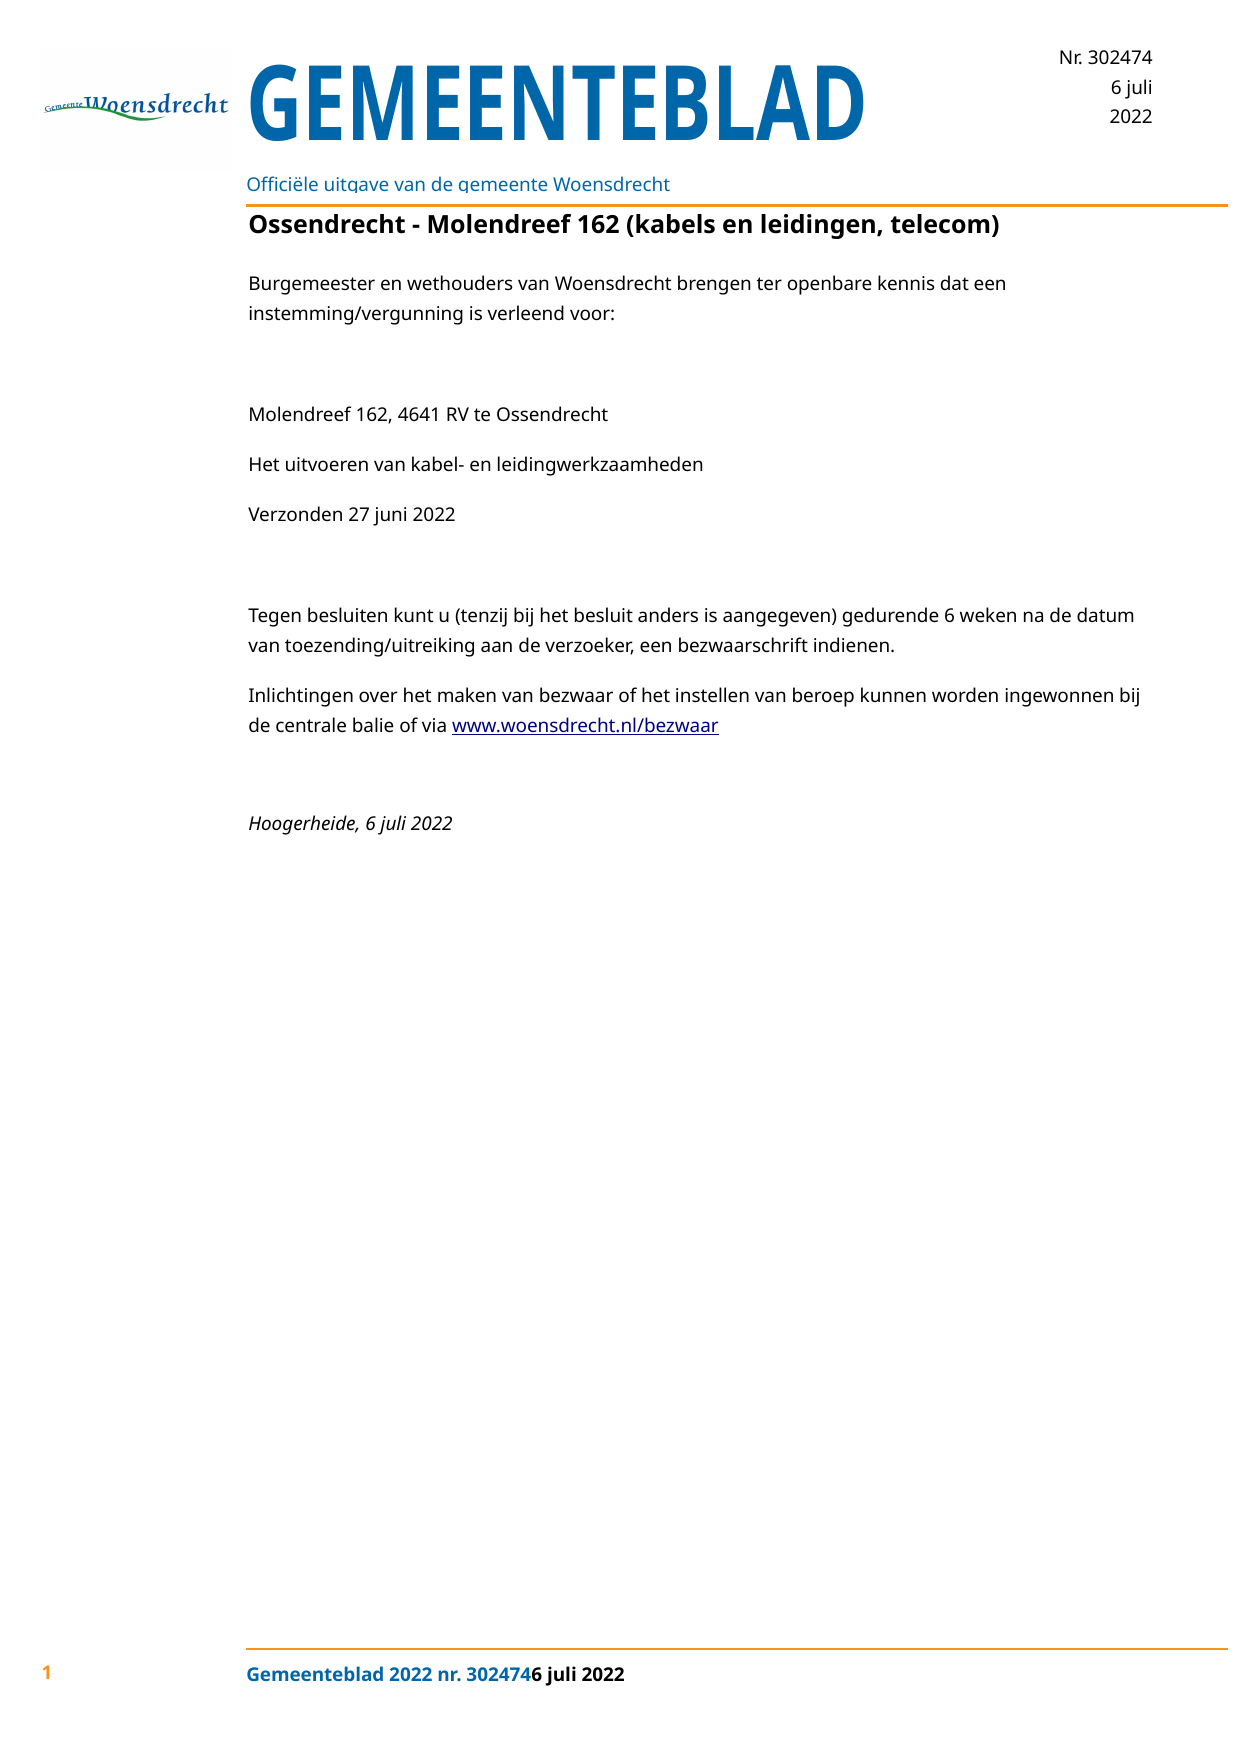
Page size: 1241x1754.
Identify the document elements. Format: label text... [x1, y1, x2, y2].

text Burgemeester en wethouders van Woensdrecht brengen ter openbare kennis dat een instemming/vergunning is verleend voor: [248, 270, 1152, 326]
text Ossendrecht - Molendreef 162 (kabels en leidingen, telecom) [248, 207, 1152, 241]
text Tegen besluiten kunt u (tenzij bij het besluit anders is aangegeven) gedurende 6 weken na de datum van toezending/uitreiking aan de verzoeker, een bezwaarschrift indienen. [248, 602, 1152, 658]
text Het uitvoeren van kabel- en leidingwerkzaamheden [248, 451, 1152, 477]
text Verzonden 27 juni 2022 [248, 502, 1152, 527]
text Inlichtingen over het maken van bezwaar of het instellen van beroep kunnen worden ingewonnen bij de centrale balie of via www.woensdrecht.nl/bezwaar [248, 682, 1152, 738]
picture [41, 47, 231, 172]
text Hoogerheide, 6 juli 2022 [248, 810, 1152, 836]
text Molendreef 162, 4641 RV te Ossendrecht [248, 401, 1152, 426]
